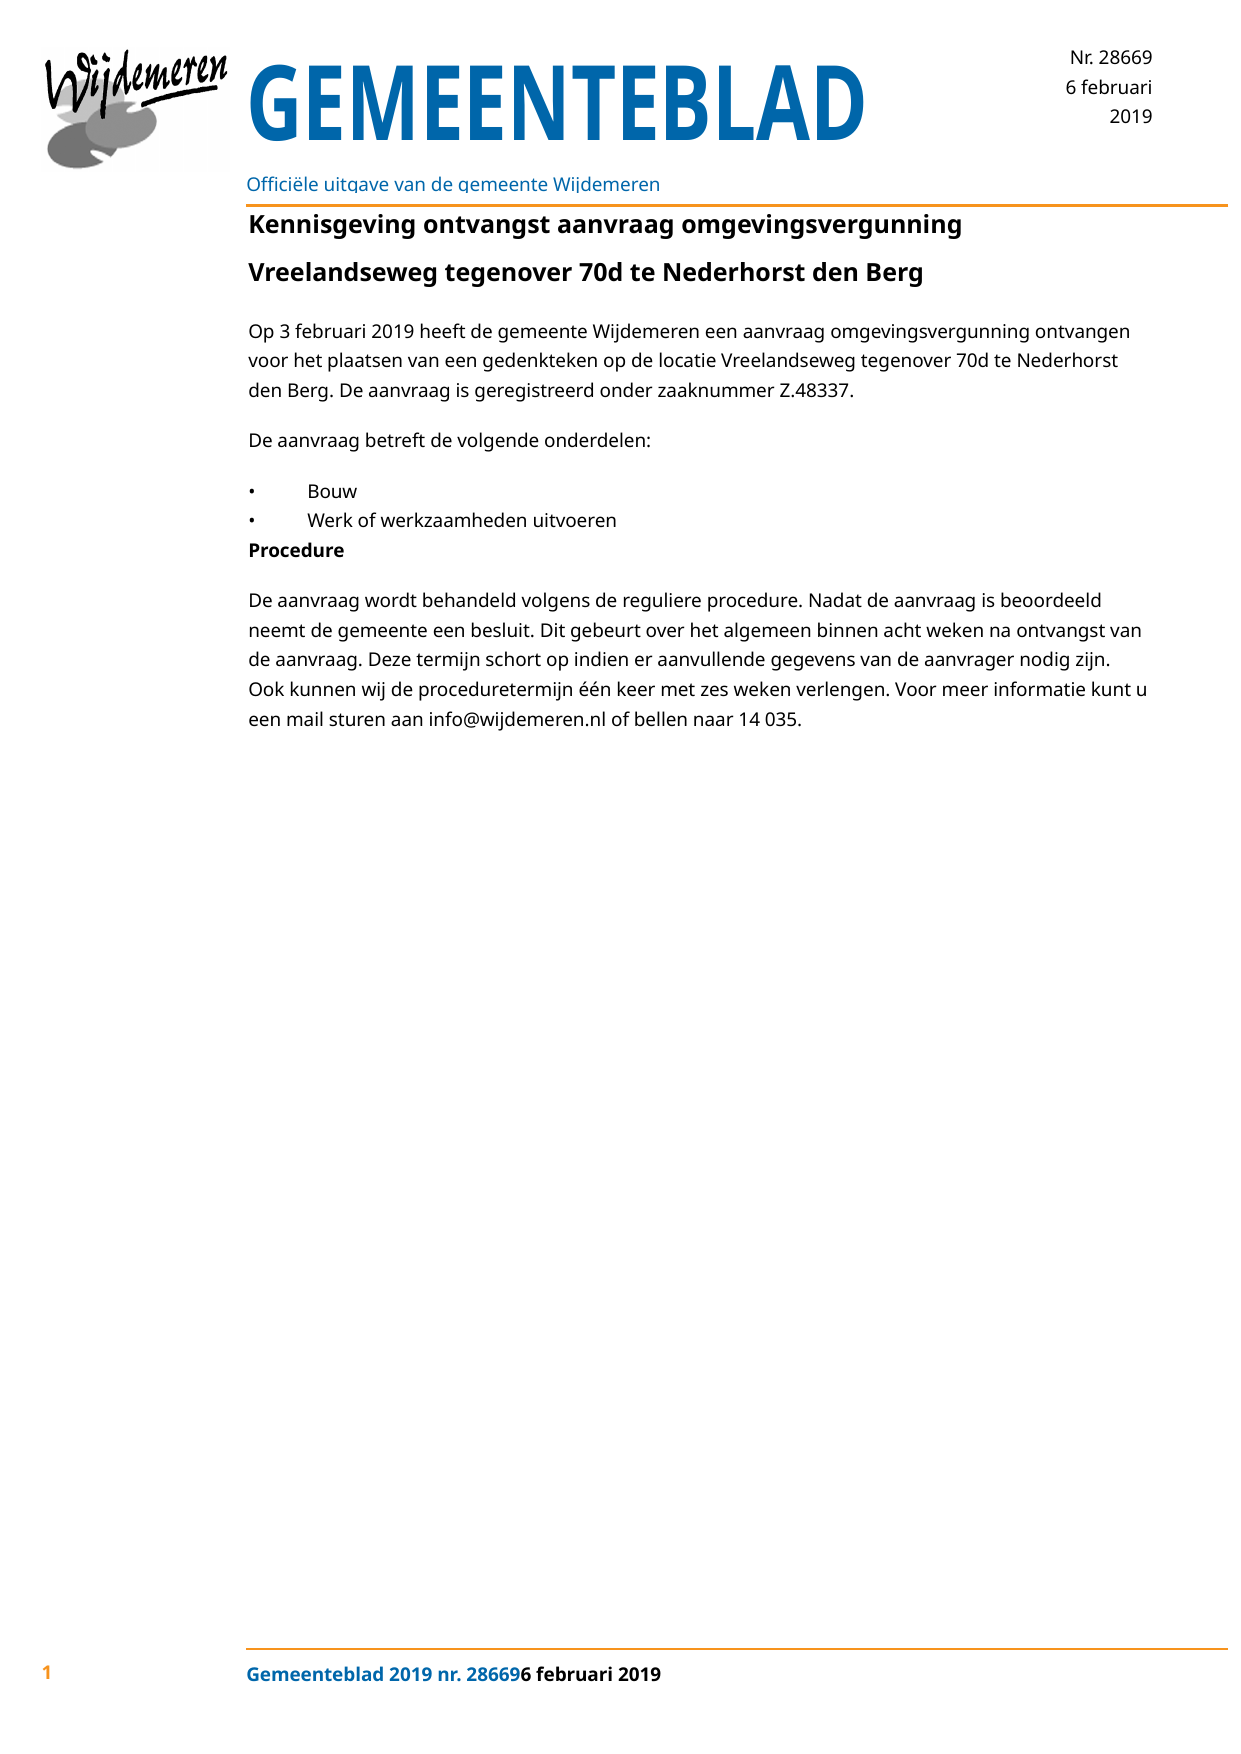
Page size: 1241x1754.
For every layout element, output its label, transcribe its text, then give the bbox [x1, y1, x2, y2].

text Procedure [248, 537, 1152, 563]
list Werk of werkzaamheden uitvoeren [248, 507, 1152, 533]
list Bouw [248, 478, 1152, 504]
text De aanvraag wordt behandeld volgens de reguliere procedure. Nadat de aanvraag is beoordeeld neemt de gemeente een besluit. Dit gebeurt over het algemeen binnen acht weken na ontvangst van de aanvraag. Deze termijn schort op indien er aanvullende gegevens van de aanvrager nodig zijn. Ook kunnen wij de proceduretermijn één keer met zes weken verlengen. Voor meer informatie kunt u een mail sturen aan info@wijdemeren.nl of bellen naar 14 035. [248, 587, 1152, 732]
text Kennisgeving ontvangst aanvraag omgevingsvergunning Vreelandseweg tegenover 70d te Nederhorst den Berg [248, 207, 1152, 288]
text De aanvraag betreft de volgende onderdelen: [248, 427, 1152, 453]
picture [41, 47, 231, 172]
text Op 3 februari 2019 heeft de gemeente Wijdemeren een aanvraag omgevingsvergunning ontvangen voor het plaatsen van een gedenkteken op de locatie Vreelandseweg tegenover 70d te Nederhorst den Berg. De aanvraag is geregistreerd onder zaaknummer Z.48337. [248, 318, 1152, 403]
